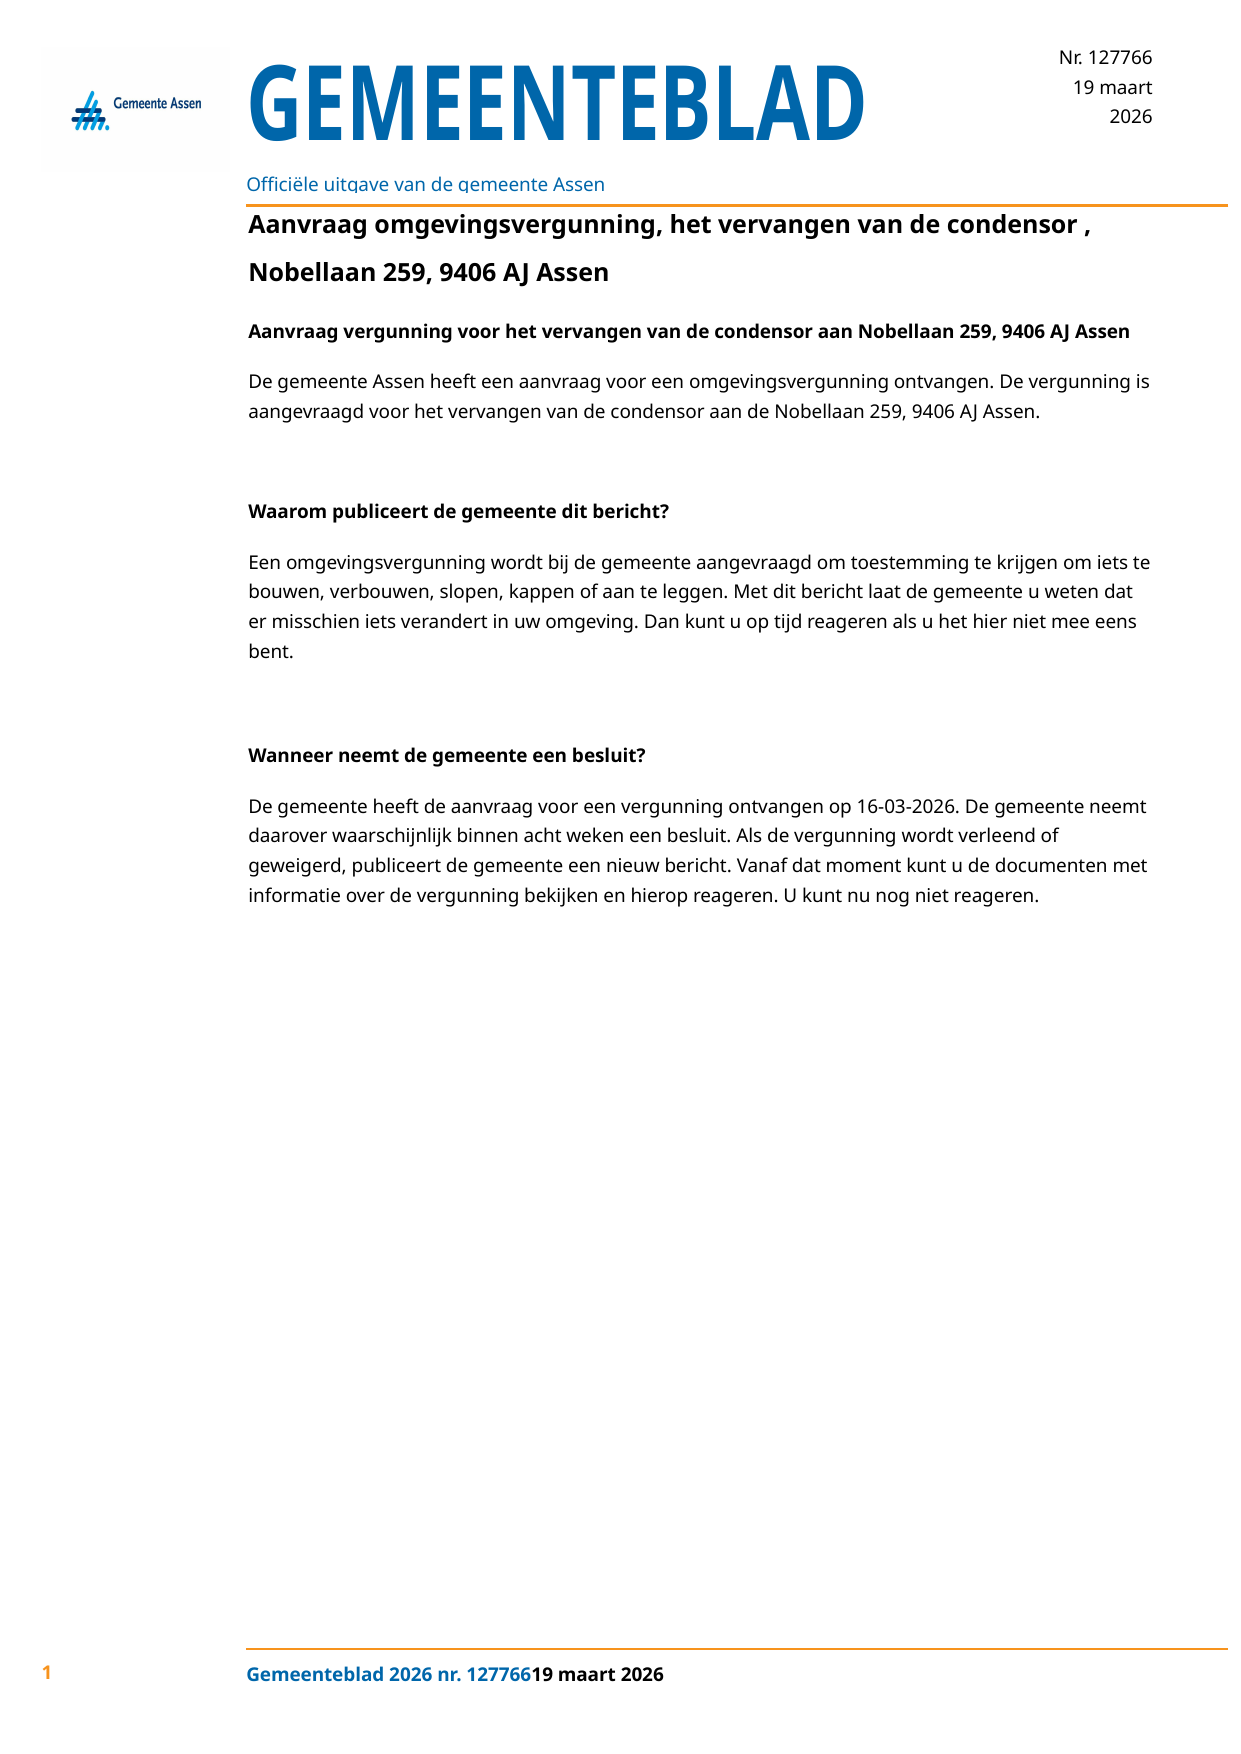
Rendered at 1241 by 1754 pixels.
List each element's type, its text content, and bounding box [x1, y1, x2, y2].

text Aanvraag vergunning voor het vervangen van de condensor aan Nobellaan 259, 9406 AJ Assen [248, 318, 1152, 344]
text De gemeente Assen heeft een aanvraag voor een omgevingsvergunning ontvangen. De vergunning is aangevraagd voor het vervangen van de condensor aan de Nobellaan 259, 9406 AJ Assen. [248, 368, 1152, 424]
text Aanvraag omgevingsvergunning, het vervangen van de condensor , Nobellaan 259, 9406 AJ Assen [248, 207, 1152, 288]
text ﻿Wanneer neemt de gemeente een besluit? [248, 739, 1152, 768]
text Waarom publiceert de gemeente dit bericht? [248, 499, 1152, 524]
text De gemeente heeft de aanvraag voor een vergunning ontvangen op 16-03-2026. De gemeente neemt daarover waarschijnlijk binnen acht weken een besluit. Als de vergunning wordt verleend of geweigerd, publiceert de gemeente een nieuw bericht. Vanaf dat moment kunt u de documenten met informatie over de vergunning bekijken en hierop reageren. U kunt nu nog niet reageren. [248, 793, 1152, 908]
text Een omgevingsvergunning wordt bij de gemeente aangevraagd om toestemming te krijgen om iets te bouwen, verbouwen, slopen, kappen of aan te leggen. Met dit bericht laat de gemeente u weten dat er misschien iets verandert in uw omgeving. Dan kunt u op tijd reageren als u het hier niet mee eens bent. [248, 549, 1152, 664]
picture [41, 47, 231, 172]
